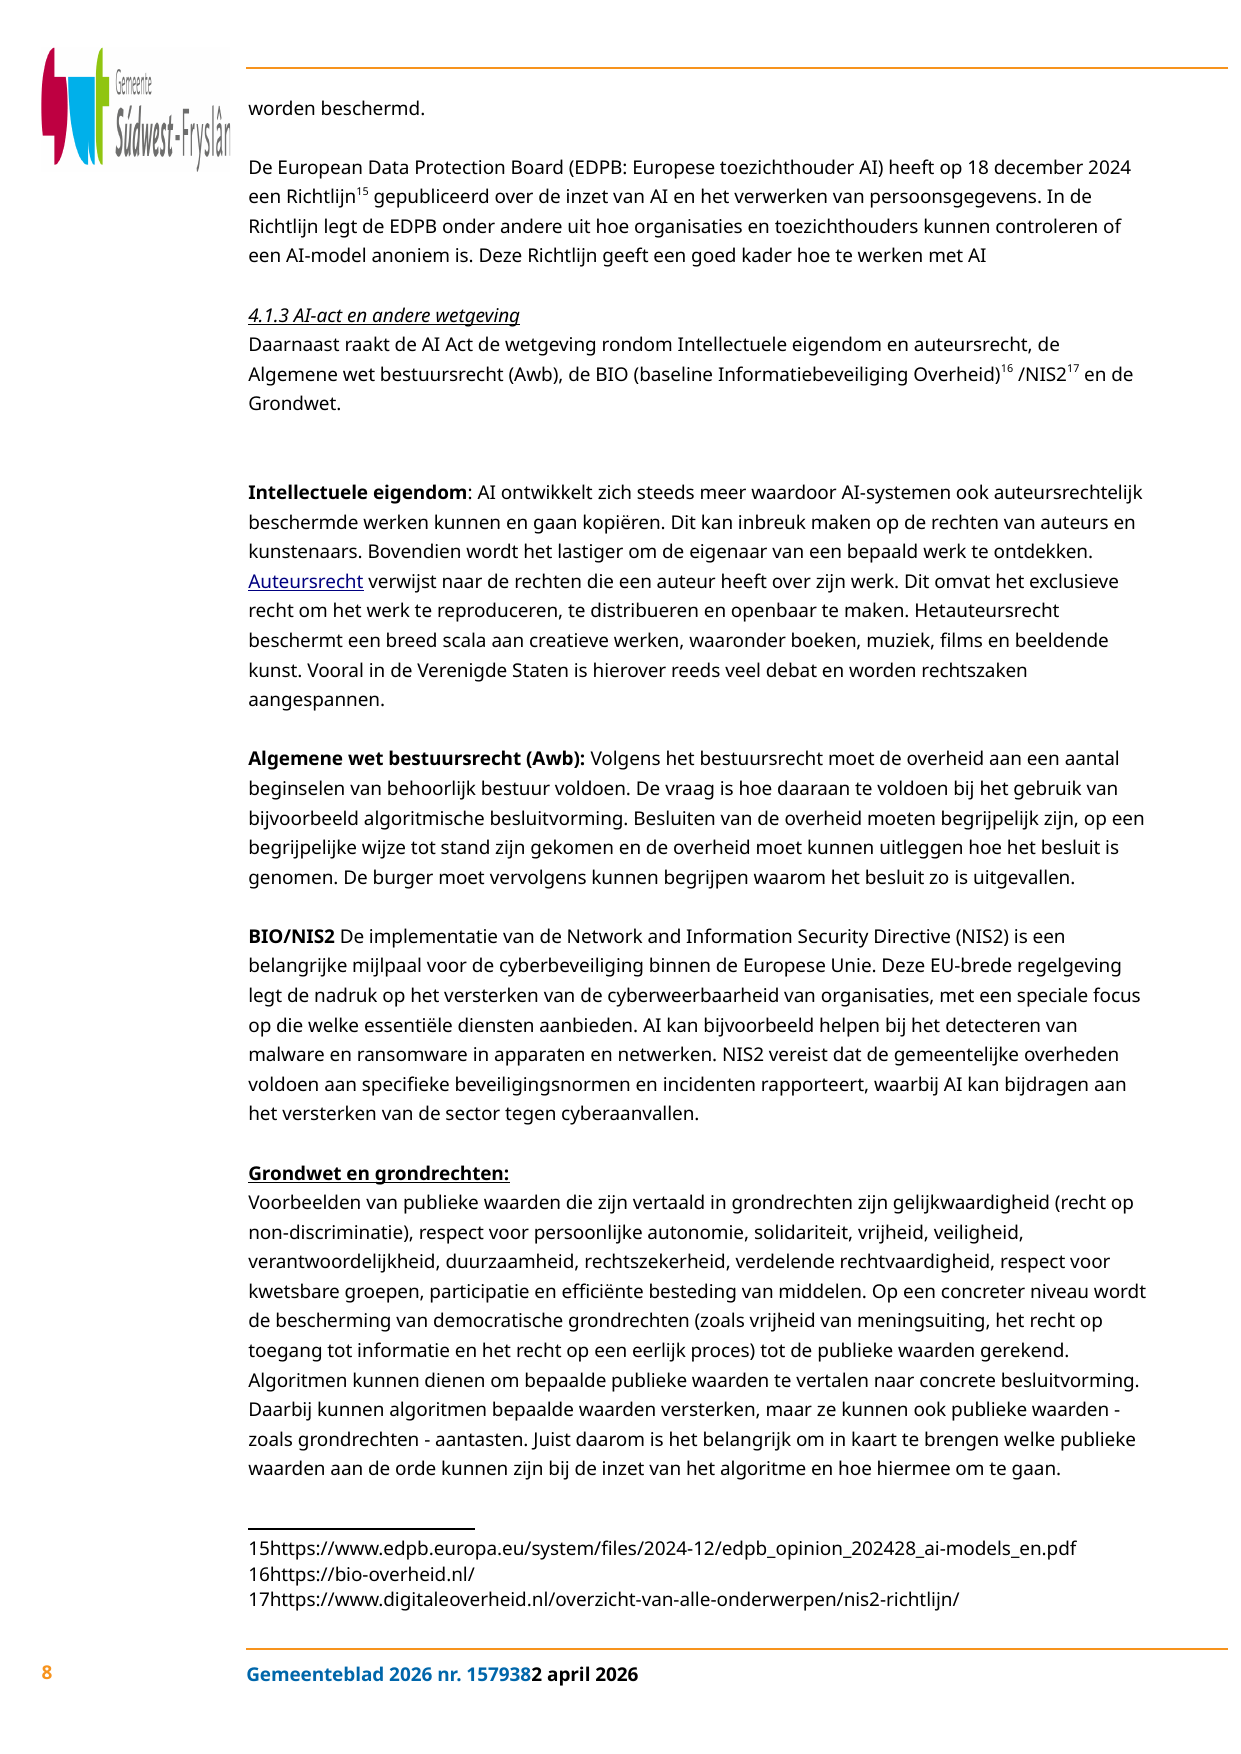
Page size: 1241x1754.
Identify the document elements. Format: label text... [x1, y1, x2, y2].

text https://bio-overheid.nl/ [248, 1561, 1152, 1586]
text Algemene wet bestuursrecht (Awb): Volgens het bestuursrecht moet de overheid aan een aantal beginselen van behoorlijk bestuur voldoen. De vraag is hoe daaraan te voldoen bij het gebruik van bijvoorbeeld algoritmische besluitvorming. Besluiten van de overheid moeten begrijpelijk zijn, op een begrijpelijke wijze tot stand zijn gekomen en de overheid moet kunnen uitleggen hoe het besluit is genomen. De burger moet vervolgens kunnen begrijpen waarom het besluit zo is uitgevallen. [248, 746, 1152, 890]
text BIO/NIS2 De implementatie van de Network and Information Security Directive (NIS2) is een belangrijke mijlpaal voor de cyberbeveiliging binnen de Europese Unie. Deze EU-brede regelgeving legt de nadruk op het versterken van de cyberweerbaarheid van organisaties, met een speciale focus op die welke essentiële diensten aanbieden. AI kan bijvoorbeeld helpen bij het detecteren van malware en ransomware in apparaten en netwerken. NIS2 vereist dat de gemeentelijke overheden voldoen aan specifieke beveiligingsnormen en incidenten rapporteert, waarbij AI kan bijdragen aan het versterken van de sector tegen cyberaanvallen. [248, 923, 1152, 1126]
text worden beschermd. [248, 95, 1152, 121]
text 4.1.3 AI-act en andere wetgeving [248, 302, 1152, 328]
text https://www.edpb.europa.eu/system/files/2024-12/edpb_opinion_202428_ai-models_en.pdf [248, 1535, 1152, 1561]
picture [41, 47, 231, 172]
text De European Data Protection Board (EDPB: Europese toezichthouder AI) heeft op 18 december 2024 een Richtlijn gepubliceerd over de inzet van AI en het verwerken van persoonsgegevens. In de Richtlijn legt de EDPB onder andere uit hoe organisaties en toezichthouders kunnen controleren of een AI-model anoniem is. Deze Richtlijn geeft een goed kader hoe te werken met AI [248, 154, 1152, 268]
text Grondwet en grondrechten: [248, 1160, 1152, 1186]
text Daarnaast raakt de AI Act de wetgeving rondom Intellectuele eigendom en auteursrecht, de Algemene wet bestuursrecht (Awb), de BIO (baseline Informatiebeveiliging Overheid) /NIS2 en de Grondwet. [248, 331, 1152, 416]
text https://www.digitaleoverheid.nl/overzicht-van-alle-onderwerpen/nis2-richtlijn/ [248, 1586, 1152, 1612]
text Voorbeelden van publieke waarden die zijn vertaald in grondrechten zijn gelijkwaardigheid (recht op non-discriminatie), respect voor persoonlijke autonomie, solidariteit, vrijheid, veiligheid, verantwoordelijkheid, duurzaamheid, rechtszekerheid, verdelende rechtvaardigheid, respect voor kwetsbare groepen, participatie en efficiënte besteding van middelen. Op een concreter niveau wordt de bescherming van democratische grondrechten (zoals vrijheid van meningsuiting, het recht op toegang tot informatie en het recht op een eerlijk proces) tot de publieke waarden gerekend. Algoritmen kunnen dienen om bepaalde publieke waarden te vertalen naar concrete besluitvorming. Daarbij kunnen algoritmen bepaalde waarden versterken, maar ze kunnen ook publieke waarden - zoals grondrechten - aantasten. Juist daarom is het belangrijk om in kaart te brengen welke publieke waarden aan de orde kunnen zijn bij de inzet van het algoritme en hoe hiermee om te gaan. [248, 1189, 1152, 1481]
text Intellectuele eigendom: AI ontwikkelt zich steeds meer waardoor AI-systemen ook auteursrechtelijk beschermde werken kunnen en gaan kopiëren. Dit kan inbreuk maken op de rechten van auteurs en kunstenaars. Bovendien wordt het lastiger om de eigenaar van een bepaald werk te ontdekken. Auteursrecht verwijst naar de rechten die een auteur heeft over zijn werk. Dit omvat het exclusieve recht om het werk te reproduceren, te distribueren en openbaar te maken. Hetauteursrecht beschermt een breed scala aan creatieve werken, waaronder boeken, muziek, films en beeldende kunst. Vooral in de Verenigde Staten is hierover reeds veel debat en worden rechtszaken aangespannen. [248, 479, 1152, 712]
